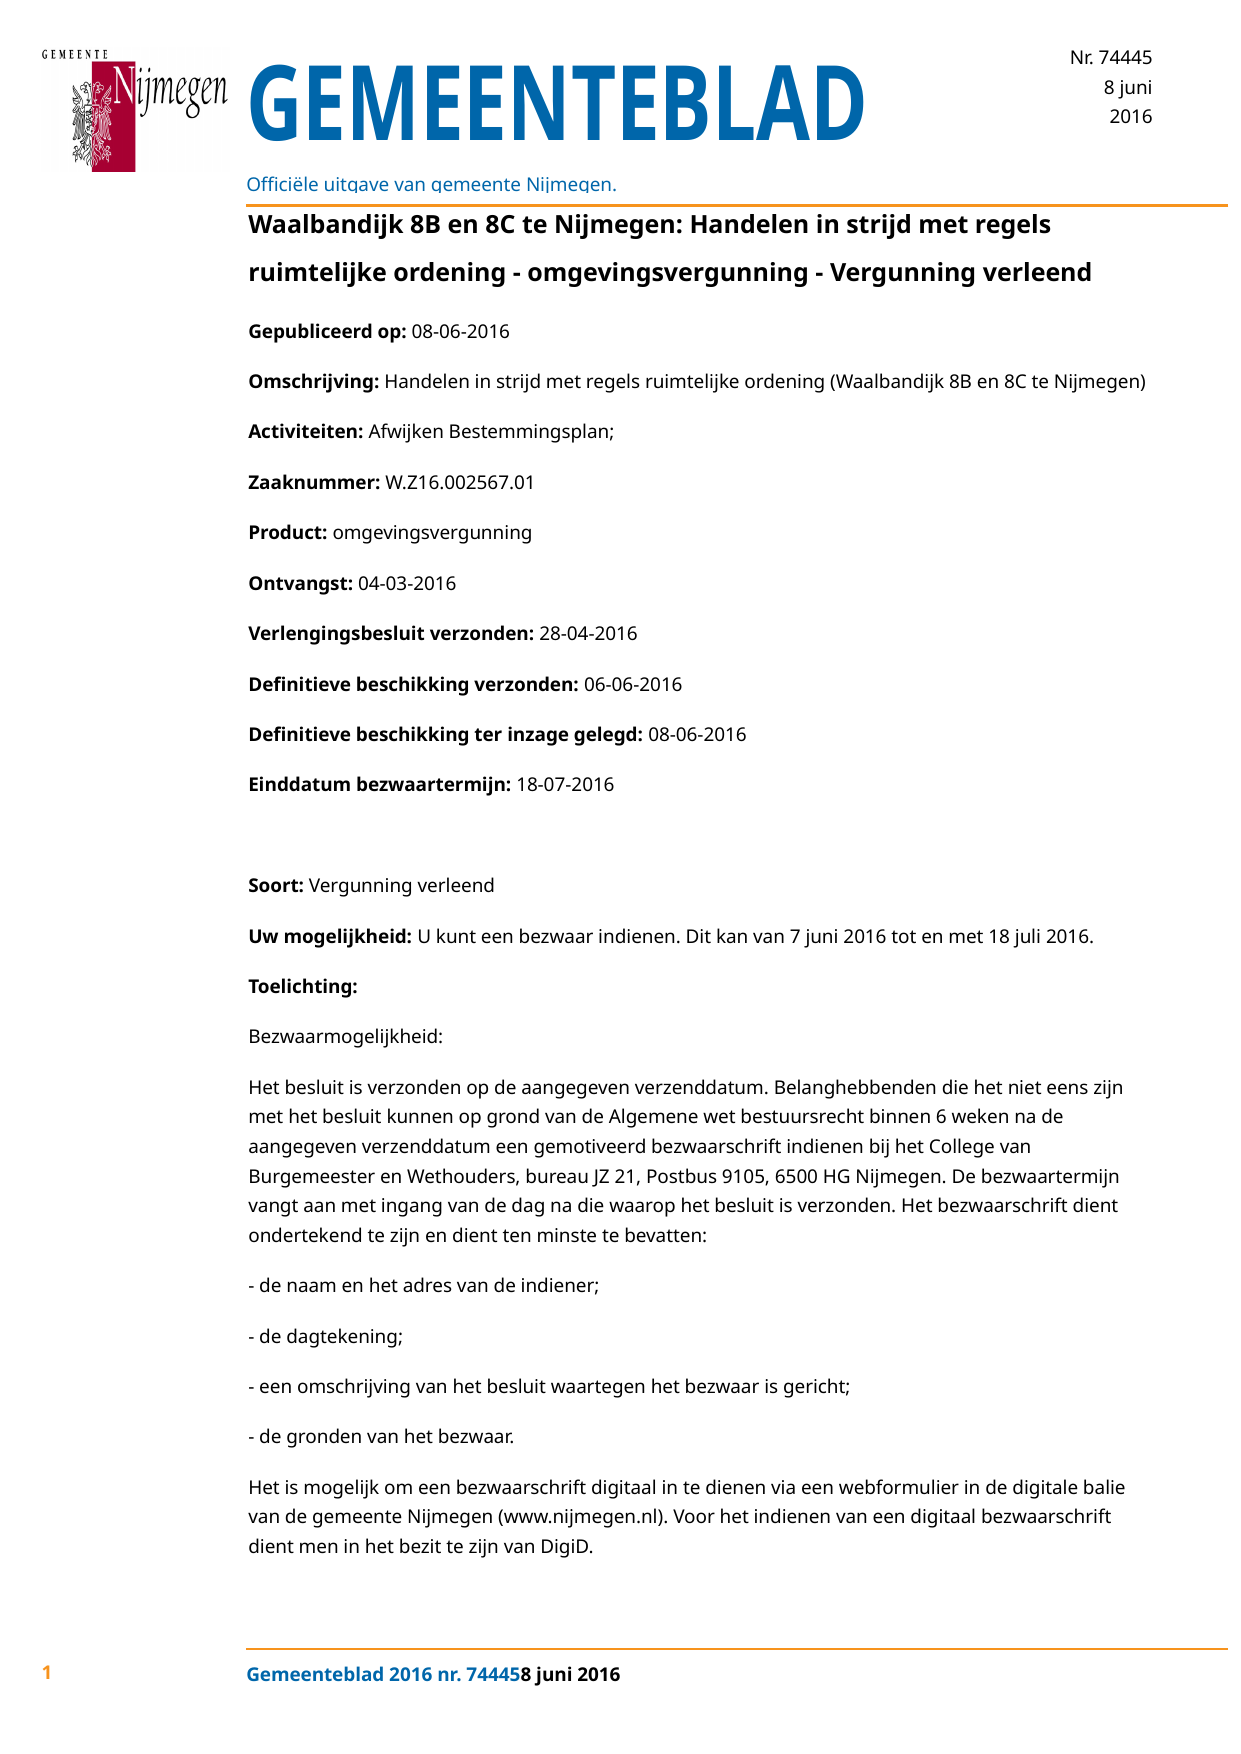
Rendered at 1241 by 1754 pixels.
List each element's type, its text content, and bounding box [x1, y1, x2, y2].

text Gepubliceerd op: 08-06-2016 [248, 318, 1152, 344]
text Definitieve beschikking verzonden: 06-06-2016 [248, 671, 1152, 697]
text Bezwaarmogelijkheid: [248, 1024, 1152, 1049]
picture [41, 47, 231, 172]
text Activiteiten: Afwijken Bestemmingsplan; [248, 419, 1152, 444]
text - de naam en het adres van de indiener; [248, 1272, 1152, 1298]
text Toelichting: [248, 973, 1152, 999]
text - de dagtekening; [248, 1323, 1152, 1349]
text Zaaknummer: W.Z16.002567.01 [248, 469, 1152, 495]
text Het is mogelijk om een bezwaarschrift digitaal in te dienen via een webformulier in de digitale balie van de gemeente Nijmegen (www.nijmegen.nl). Voor het indienen van een digitaal bezwaarschrift dient men in het bezit te zijn van DigiD. [248, 1474, 1152, 1559]
text Omschrijving: Handelen in strijd met regels ruimtelijke ordening (Waalbandijk 8B en 8C te Nijmegen) [248, 368, 1152, 394]
text Ontvangst: 04-03-2016 [248, 570, 1152, 596]
text - de gronden van het bezwaar. [248, 1424, 1152, 1449]
text Product: omgevingsvergunning [248, 519, 1152, 545]
text Verlengingsbesluit verzonden: 28-04-2016 [248, 620, 1152, 646]
text Einddatum bezwaartermijn: 18-07-2016 [248, 772, 1152, 797]
text Het besluit is verzonden op de aangegeven verzenddatum. Belanghebbenden die het niet eens zijn met het besluit kunnen op grond van de Algemene wet bestuursrecht binnen 6 weken na de aangegeven verzenddatum een gemotiveerd bezwaarschrift indienen bij het College van Burgemeester en Wethouders, bureau JZ 21, Postbus 9105, 6500 HG Nijmegen. De bezwaartermijn vangt aan met ingang van de dag na die waarop het besluit is verzonden. Het bezwaarschrift dient ondertekend te zijn en dient ten minste te bevatten: [248, 1074, 1152, 1248]
text Waalbandijk 8B en 8C te Nijmegen: Handelen in strijd met regels ruimtelijke ordening - omgevingsvergunning - Vergunning verleend [248, 207, 1152, 288]
text Definitieve beschikking ter inzage gelegd: 08-06-2016 [248, 721, 1152, 747]
text Uw mogelijkheid: U kunt een bezwaar indienen. Dit kan van 7 juni 2016 tot en met 18 juli 2016. [248, 923, 1152, 949]
text Soort: Vergunning verleend [248, 872, 1152, 898]
text - een omschrijving van het besluit waartegen het bezwaar is gericht; [248, 1373, 1152, 1399]
